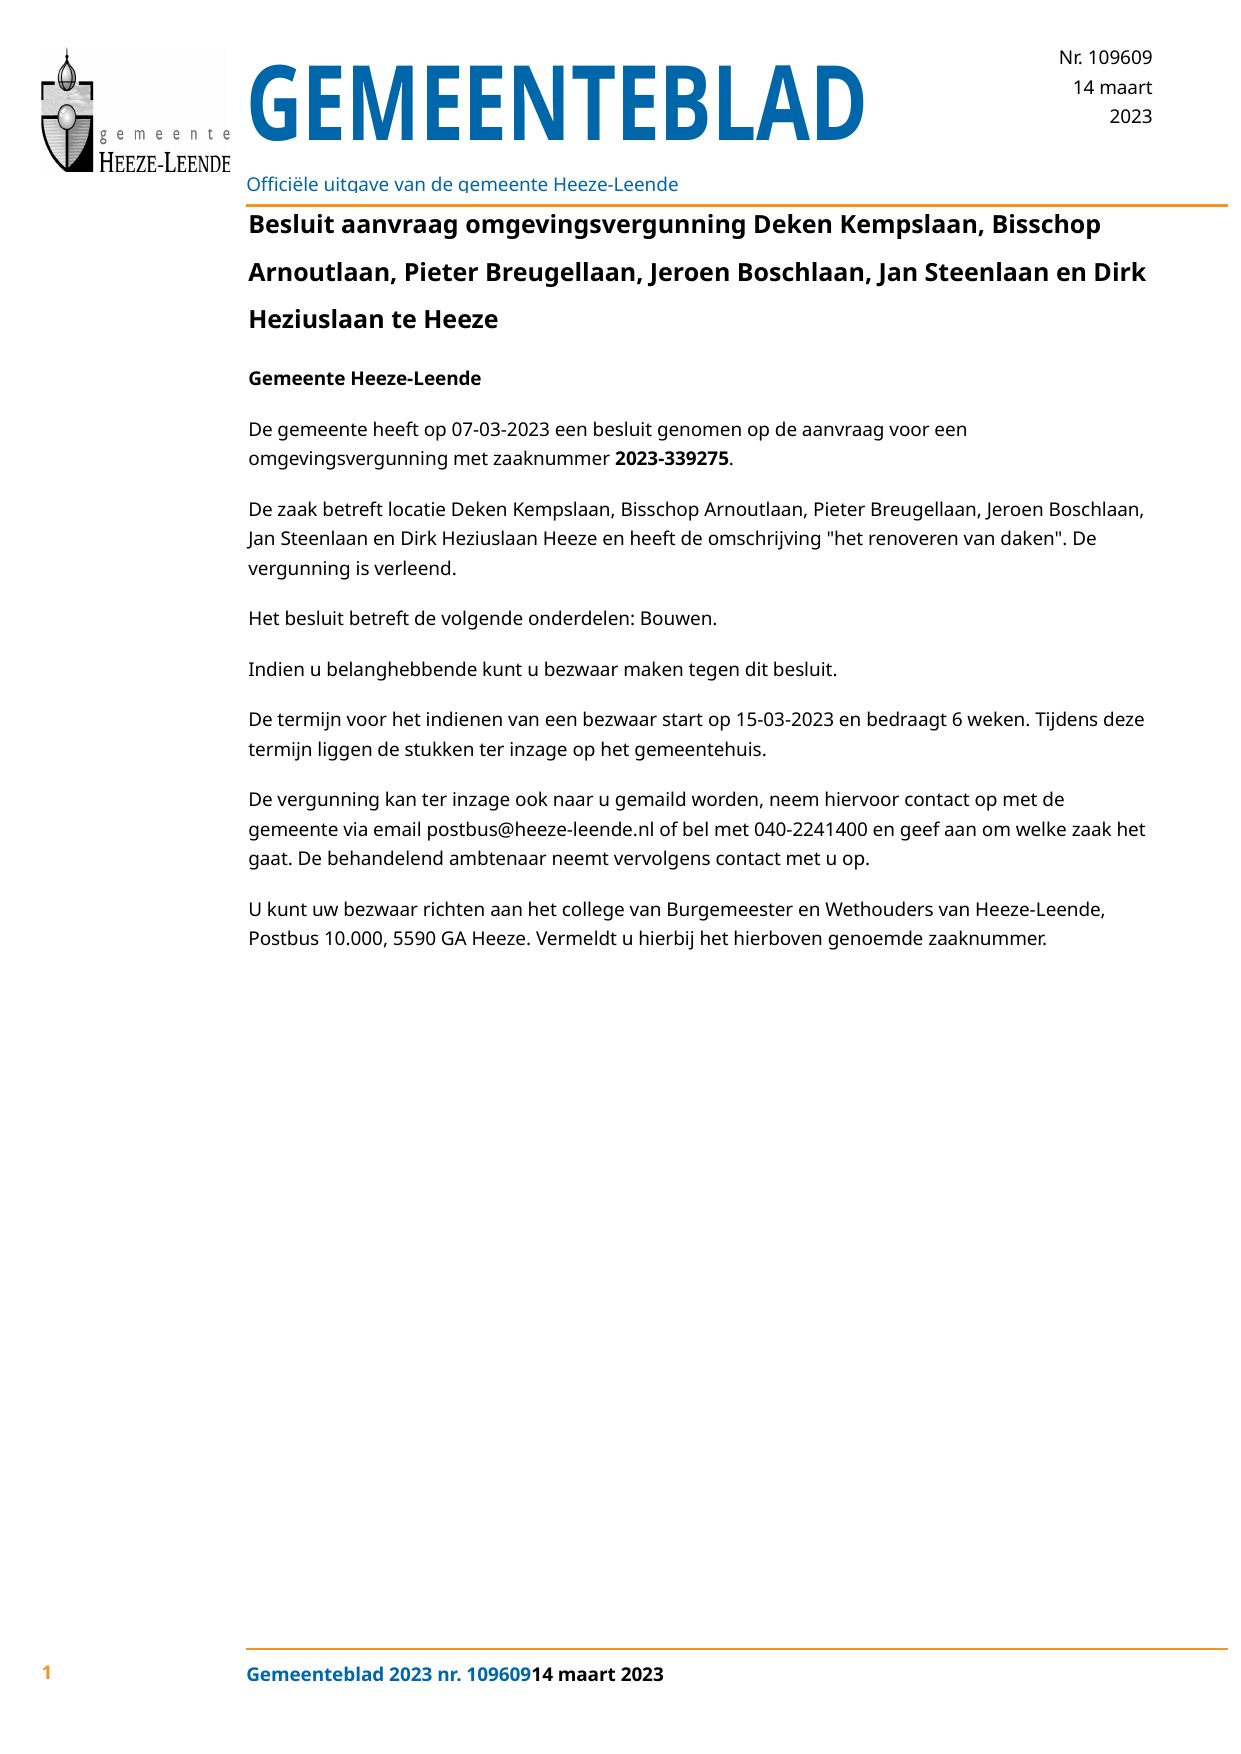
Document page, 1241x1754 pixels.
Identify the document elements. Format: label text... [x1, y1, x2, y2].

text Indien u belanghebbende kunt u bezwaar maken tegen dit besluit. [248, 656, 1152, 682]
text De vergunning kan ter inzage ook naar u gemaild worden, neem hiervoor contact op met de gemeente via email postbus@heeze-leende.nl of bel met 040-2241400 en geef aan om welke zaak het gaat. De behandelend ambtenaar neemt vervolgens contact met u op. [248, 786, 1152, 871]
text Gemeente Heeze-Leende [248, 366, 1152, 391]
text De gemeente heeft op 07-03-2023 een besluit genomen op de aanvraag voor een omgevingsvergunning met zaaknummer 2023-339275. [248, 416, 1152, 471]
text U kunt uw bezwaar richten aan het college van Burgemeester en Wethouders van Heeze-Leende, Postbus 10.000, 5590 GA Heeze. Vermeldt u hierbij het hierboven genoemde zaaknummer. [248, 896, 1152, 951]
text Besluit aanvraag omgevingsvergunning Deken Kempslaan, Bisschop Arnoutlaan, Pieter Breugellaan, Jeroen Boschlaan, Jan Steenlaan en Dirk Heziuslaan te Heeze [248, 207, 1152, 336]
text Het besluit betreft de volgende onderdelen: Bouwen. [248, 606, 1152, 631]
text De zaak betreft locatie Deken Kempslaan, Bisschop Arnoutlaan, Pieter Breugellaan, Jeroen Boschlaan, Jan Steenlaan en Dirk Heziuslaan Heeze en heeft de omschrijving "het renoveren van daken". De vergunning is verleend. [248, 496, 1152, 581]
text De termijn voor het indienen van een bezwaar start op 15-03-2023 en bedraagt 6 weken. Tijdens deze termijn liggen de stukken ter inzage op het gemeentehuis. [248, 706, 1152, 762]
picture [41, 47, 231, 172]
